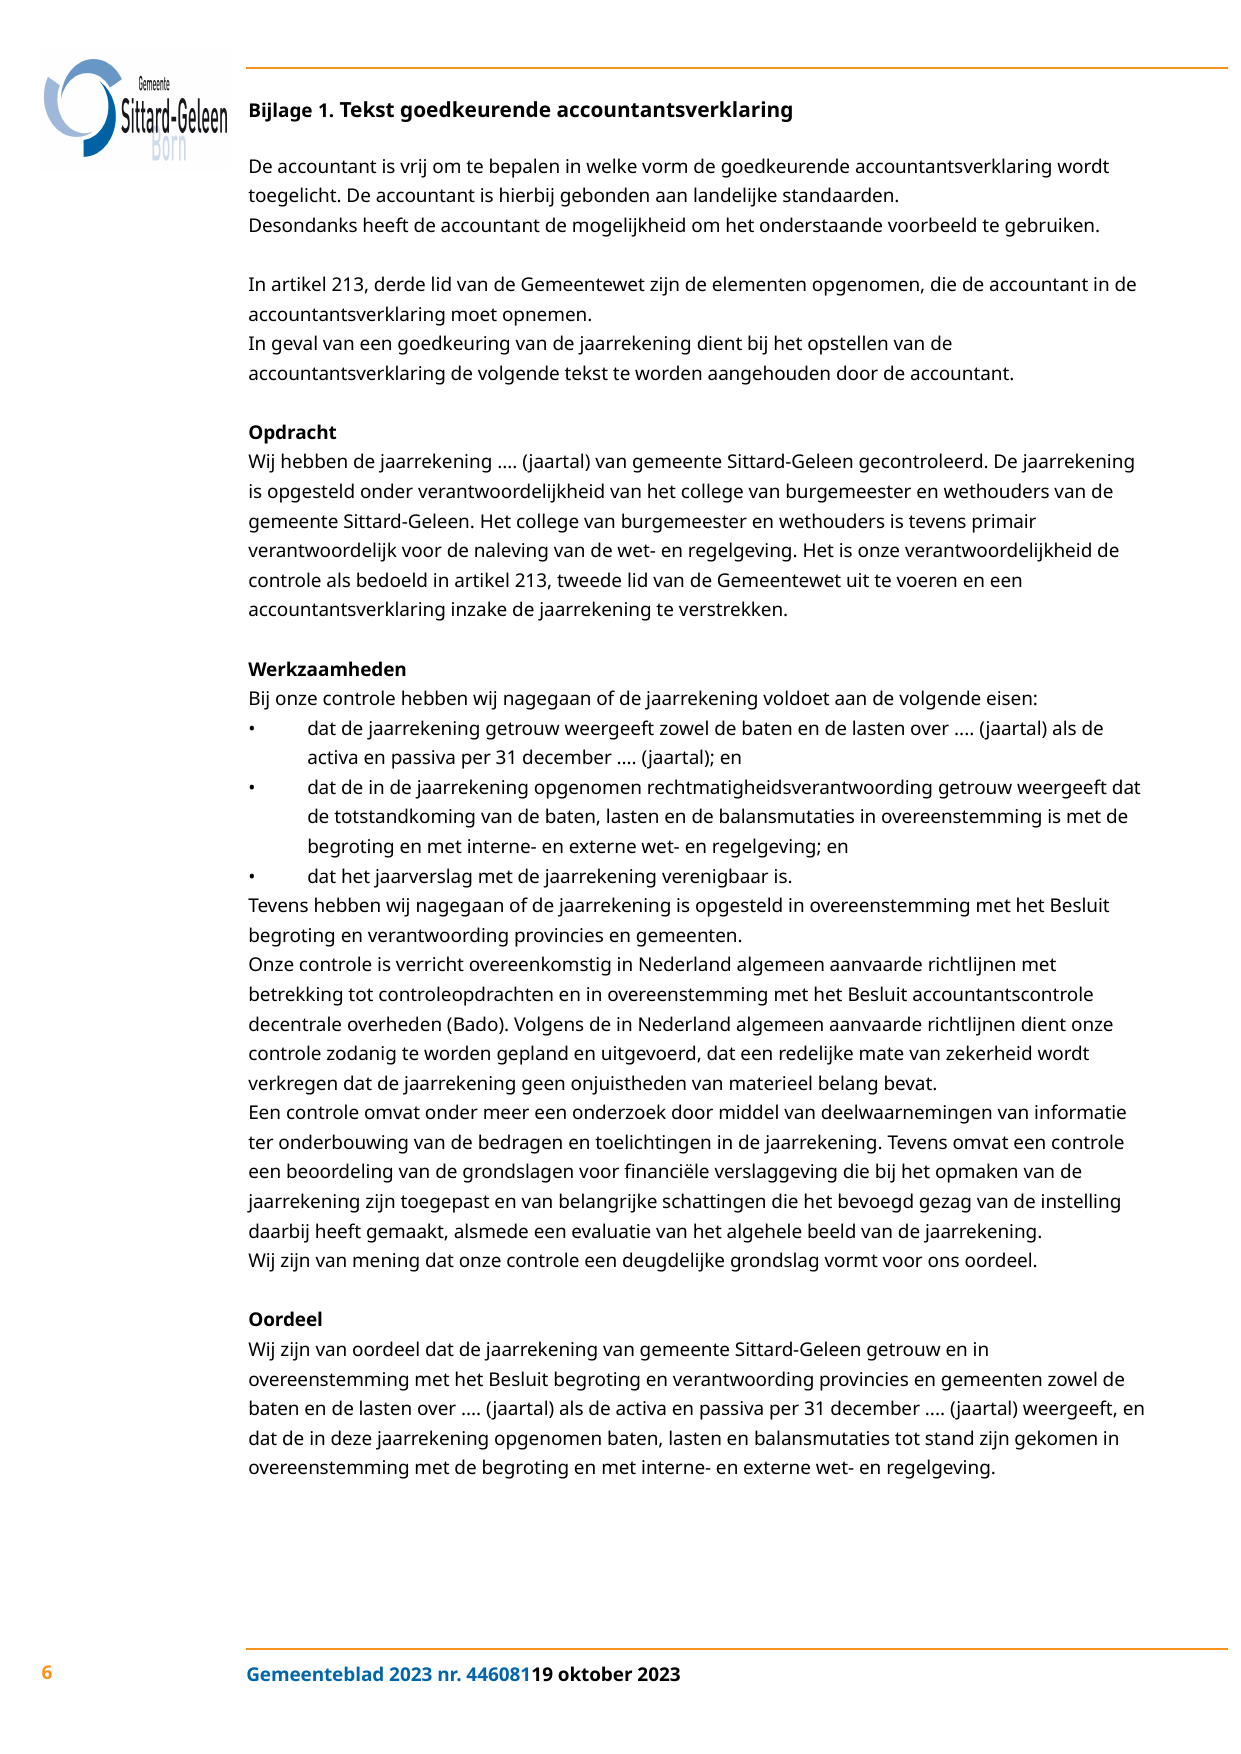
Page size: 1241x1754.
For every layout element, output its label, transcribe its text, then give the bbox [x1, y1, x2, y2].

text De accountant is vrij om te bepalen in welke vorm de goedkeurende accountantsverklaring wordt toegelicht. De accountant is hierbij gebonden aan landelijke standaarden. [248, 153, 1152, 208]
text Wij zijn van oordeel dat de jaarrekening van gemeente Sittard-Geleen getrouw en in overeenstemming met het Besluit begroting en verantwoording provincies en gemeenten zowel de baten en de lasten over .... (jaartal) als de activa en passiva per 31 december .... (jaartal) weergeeft, en dat de in deze jaarrekening opgenomen baten, lasten en balansmutaties tot stand zijn gekomen in overeenstemming met de begroting en met interne- en externe wet- en regelgeving. [248, 1336, 1152, 1480]
text Bij onze controle hebben wij nagegaan of de jaarrekening voldoet aan de volgende eisen: [248, 685, 1152, 711]
text Opdracht [248, 419, 1152, 445]
text Wij zijn van mening dat onze controle een deugdelijke grondslag vormt voor ons oordeel. [248, 1247, 1152, 1273]
text Een controle omvat onder meer een onderzoek door middel van deelwaarnemingen van informatie ter onderbouwing van de bedragen en toelichtingen in de jaarrekening. Tevens omvat een controle een beoordeling van de grondslagen voor financiële verslaggeving die bij het opmaken van de jaarrekening zijn toegepast en van belangrijke schattingen die het bevoegd gezag van de instelling daarbij heeft gemaakt, alsmede een evaluatie van het algehele beeld van de jaarrekening. [248, 1099, 1152, 1244]
list dat het jaarverslag met de jaarrekening verenigbaar is. [248, 863, 1152, 889]
text Oordeel [248, 1307, 1152, 1332]
text Desondanks heeft de accountant de mogelijkheid om het onderstaande voorbeeld te gebruiken. [248, 212, 1152, 238]
text Werkzaamheden [248, 656, 1152, 682]
text Tevens hebben wij nagegaan of de jaarrekening is opgesteld in overeenstemming met het Besluit begroting en verantwoording provincies en gemeenten. [248, 892, 1152, 948]
text Onze controle is verricht overeenkomstig in Nederland algemeen aanvaarde richtlijnen met betrekking tot controleopdrachten en in overeenstemming met het Besluit accountantscontrole decentrale overheden (Bado). Volgens de in Nederland algemeen aanvaarde richtlijnen dient onze controle zodanig te worden gepland en uitgevoerd, dat een redelijke mate van zekerheid wordt verkregen dat de jaarrekening geen onjuistheden van materieel belang bevat. [248, 952, 1152, 1096]
text Bijlage 1. Tekst goedkeurende accountantsverklaring [248, 95, 1152, 123]
list dat de in de jaarrekening opgenomen rechtmatigheidsverantwoording getrouw weergeeft dat de totstandkoming van de baten, lasten en de balansmutaties in overeenstemming is met de begroting en met interne- en externe wet- en regelgeving; en [248, 774, 1152, 859]
text In artikel 213, derde lid van de Gemeentewet zijn de elementen opgenomen, die de accountant in de accountantsverklaring moet opnemen. [248, 271, 1152, 327]
text In geval van een goedkeuring van de jaarrekening dient bij het opstellen van de accountantsverklaring de volgende tekst te worden aangehouden door de accountant. [248, 330, 1152, 386]
list dat de jaarrekening getrouw weergeeft zowel de baten en de lasten over .... (jaartal) als de activa en passiva per 31 december .... (jaartal); en [248, 715, 1152, 770]
text Wij hebben de jaarrekening .... (jaartal) van gemeente Sittard-Geleen gecontroleerd. De jaarrekening is opgesteld onder verantwoordelijkheid van het college van burgemeester en wethouders van de gemeente Sittard-Geleen. Het college van burgemeester en wethouders is tevens primair verantwoordelijk voor de naleving van de wet- en regelgeving. Het is onze verantwoordelijkheid de controle als bedoeld in artikel 213, tweede lid van de Gemeentewet uit te voeren en een accountantsverklaring inzake de jaarrekening te verstrekken. [248, 449, 1152, 622]
picture [41, 47, 231, 172]
